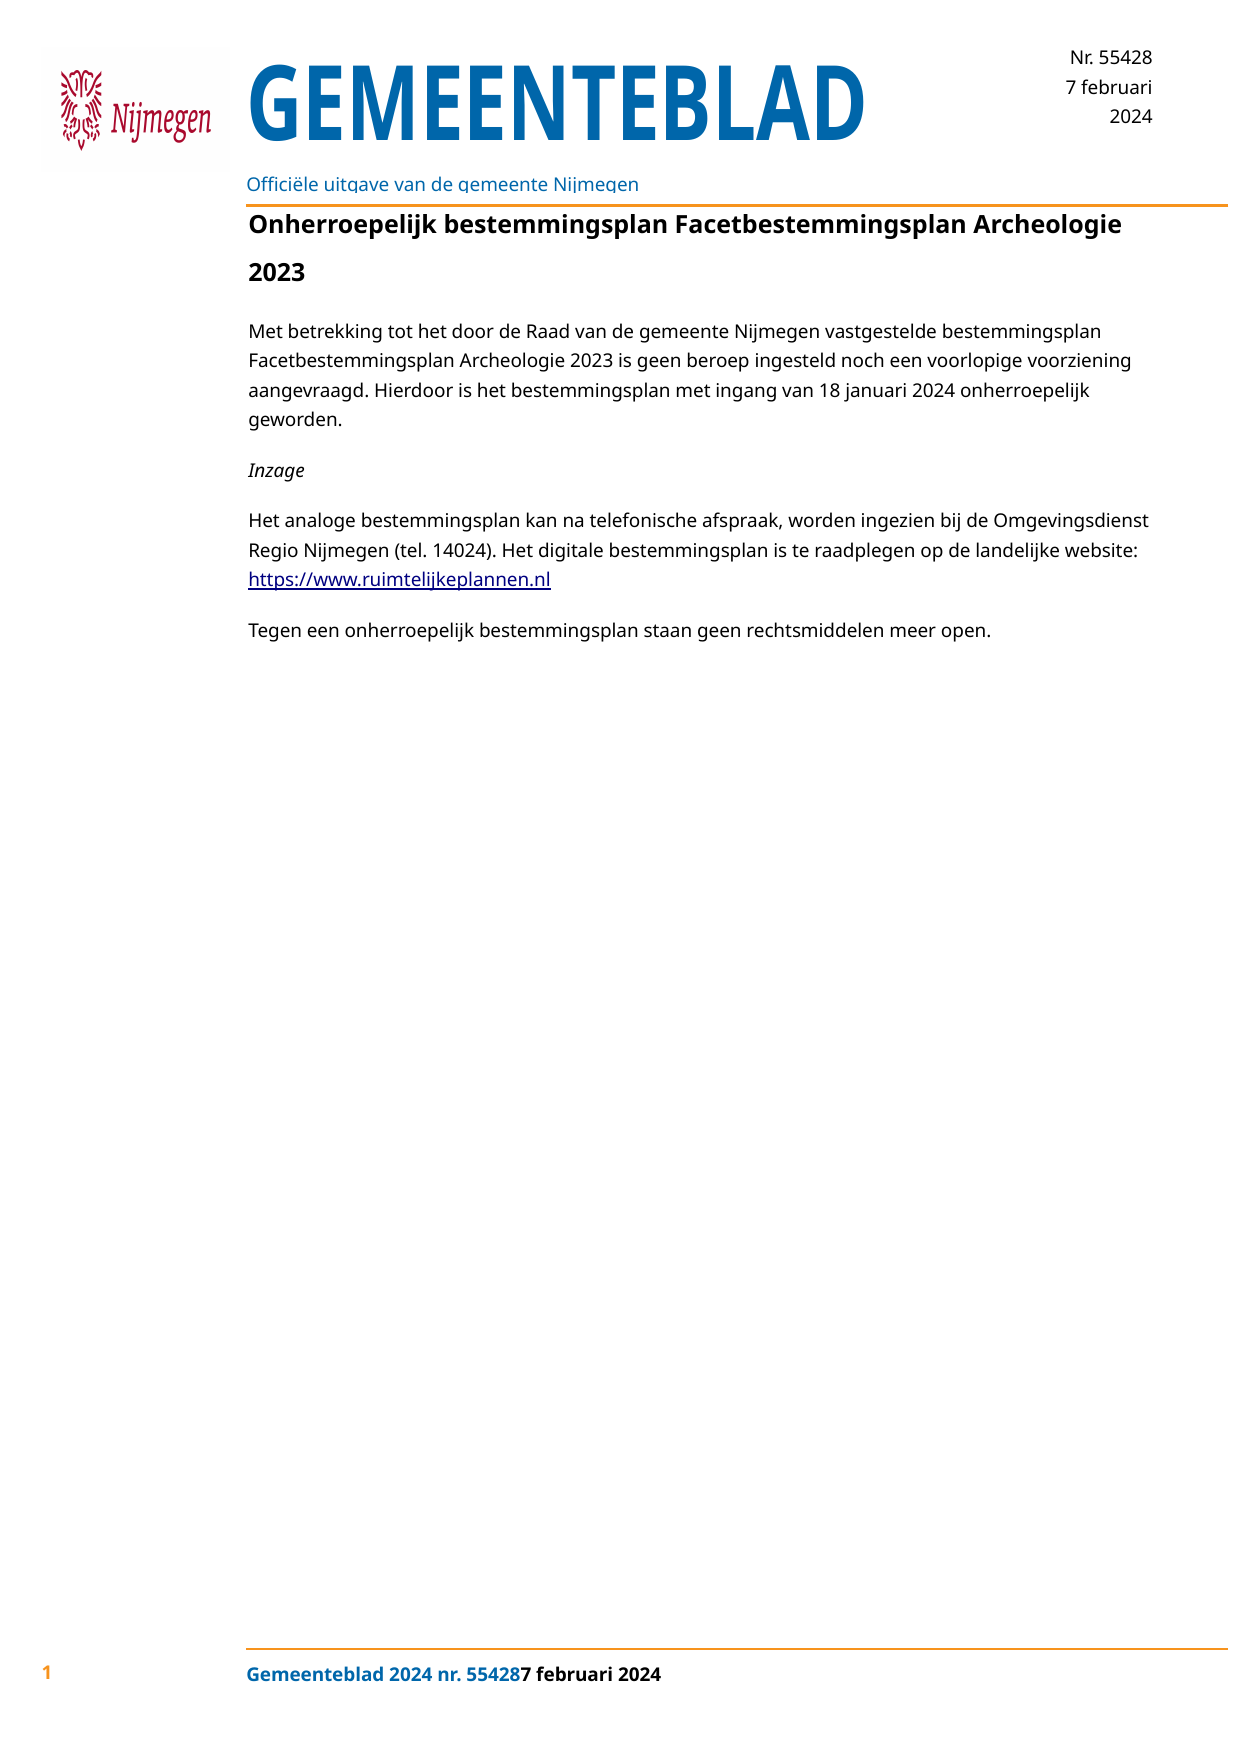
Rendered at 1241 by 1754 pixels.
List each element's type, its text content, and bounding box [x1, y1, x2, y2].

text Met betrekking tot het door de Raad van de gemeente Nijmegen vastgestelde bestemmingsplan Facetbestemmingsplan Archeologie 2023 is geen beroep ingesteld noch een voorlopige voorziening aangevraagd. Hierdoor is het bestemmingsplan met ingang van 18 januari 2024 onherroepelijk geworden. [248, 318, 1152, 432]
text Tegen een onherroepelijk bestemmingsplan staan geen rechtsmiddelen meer open. [248, 617, 1152, 643]
picture [41, 47, 231, 172]
text Het analoge bestemmingsplan kan na telefonische afspraak, worden ingezien bij de Omgevingsdienst Regio Nijmegen (tel. 14024). Het digitale bestemmingsplan is te raadplegen op de landelijke website: https://www.ruimtelijkeplannen.nl [248, 507, 1152, 592]
text Onherroepelijk bestemmingsplan Facetbestemmingsplan Archeologie 2023 [248, 207, 1152, 288]
text Inzage [248, 457, 1152, 483]
